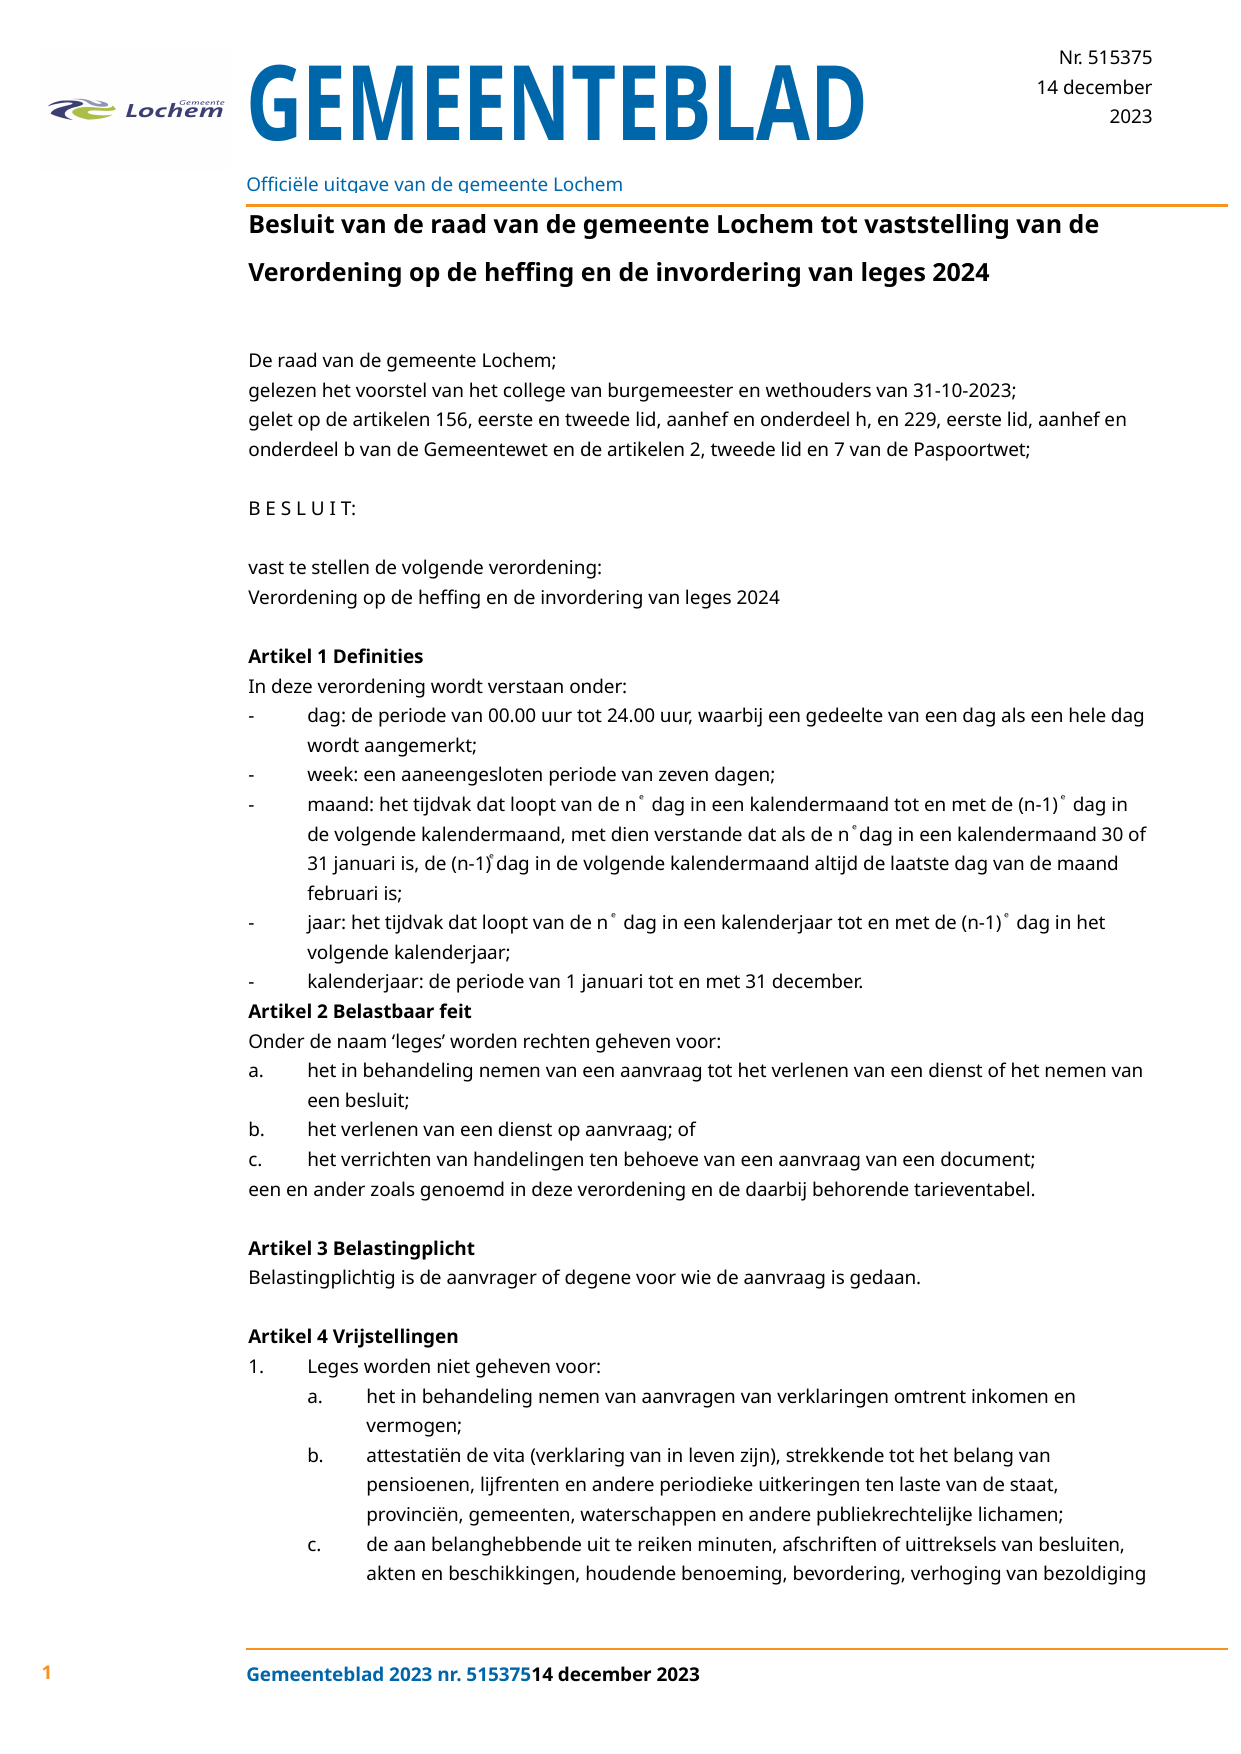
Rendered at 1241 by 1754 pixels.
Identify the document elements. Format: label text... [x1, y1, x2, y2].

list het in behandeling nemen van aanvragen van verklaringen omtrent inkomen en vermogen; [307, 1383, 1152, 1438]
list de aan belanghebbende uit te reiken minuten, afschriften of uittreksels van besluiten, akten en beschikkingen, houdende benoeming, bevordering, verhoging van bezoldiging [307, 1531, 1152, 1586]
list het verlenen van een dienst op aanvraag; of [248, 1117, 1152, 1142]
picture [41, 47, 231, 172]
text Artikel 2 Belastbaar feit [248, 998, 1152, 1024]
text In deze verordening wordt verstaan onder: [248, 673, 1152, 699]
text Besluit van de raad van de gemeente Lochem tot vaststelling van de Verordening op de heffing en de invordering van leges 2024 [248, 207, 1152, 288]
text B E S L U I T: [248, 495, 1152, 521]
list kalenderjaar: de periode van 1 januari tot en met 31 december. [248, 969, 1152, 994]
text Verordening op de heffing en de invordering van leges 2024 [248, 584, 1152, 610]
text gelezen het voorstel van het college van burgemeester en wethouders van 31-10-2023; [248, 377, 1152, 403]
text Artikel 4 Vrijstellingen [248, 1324, 1152, 1349]
list attestatiën de vita (verklaring van in leven zijn), strekkende tot het belang van pensioenen, lijfrenten en andere periodieke uitkeringen ten laste van de staat, provinciën, gemeenten, waterschappen en andere publiekrechtelijke lichamen; [307, 1442, 1152, 1527]
list Leges worden niet geheven voor: [248, 1353, 1152, 1379]
text Artikel 1 Definities [248, 643, 1152, 669]
text Artikel 3 Belastingplicht [248, 1235, 1152, 1261]
list het in behandeling nemen van een aanvraag tot het verlenen van een dienst of het nemen van een besluit; [248, 1057, 1152, 1113]
list dag: de periode van 00.00 uur tot 24.00 uur, waarbij een gedeelte van een dag als een hele dag wordt aangemerkt; [248, 702, 1152, 758]
text onderdeel b van de Gemeentewet en de artikelen 2, tweede lid en 7 van de Paspoortwet; [248, 436, 1152, 462]
list het verrichten van handelingen ten behoeve van een aanvraag van een document; [248, 1146, 1152, 1172]
text Belastingplichtig is de aanvrager of degene voor wie de aanvraag is gedaan. [248, 1264, 1152, 1290]
text Onder de naam ‘leges’ worden rechten geheven voor: [248, 1028, 1152, 1054]
text gelet op de artikelen 156, eerste en tweede lid, aanhef en onderdeel h, en 229, eerste lid, aanhef en [248, 407, 1152, 432]
list jaar: het tijdvak dat loopt van de n ͤ dag in een kalenderjaar tot en met de (n-1) ͤ dag in het volgende kalenderjaar; [248, 909, 1152, 965]
list week: een aaneengesloten periode van zeven dagen; [248, 762, 1152, 787]
text een en ander zoals genoemd in deze verordening en de daarbij behorende tarieventabel. [248, 1176, 1152, 1202]
list maand: het tijdvak dat loopt van de n ͤ dag in een kalendermaand tot en met de (n-1) ͤ dag in de volgende kalendermaand, met dien verstande dat als de n ͤ dag in een kalendermaand 30 of 31 januari is, de (n-1)ͤ dag in de volgende kalendermaand altijd de laatste dag van de maand februari is; [248, 791, 1152, 906]
text De raad van de gemeente Lochem; [248, 347, 1152, 373]
text vast te stellen de volgende verordening: [248, 554, 1152, 580]
